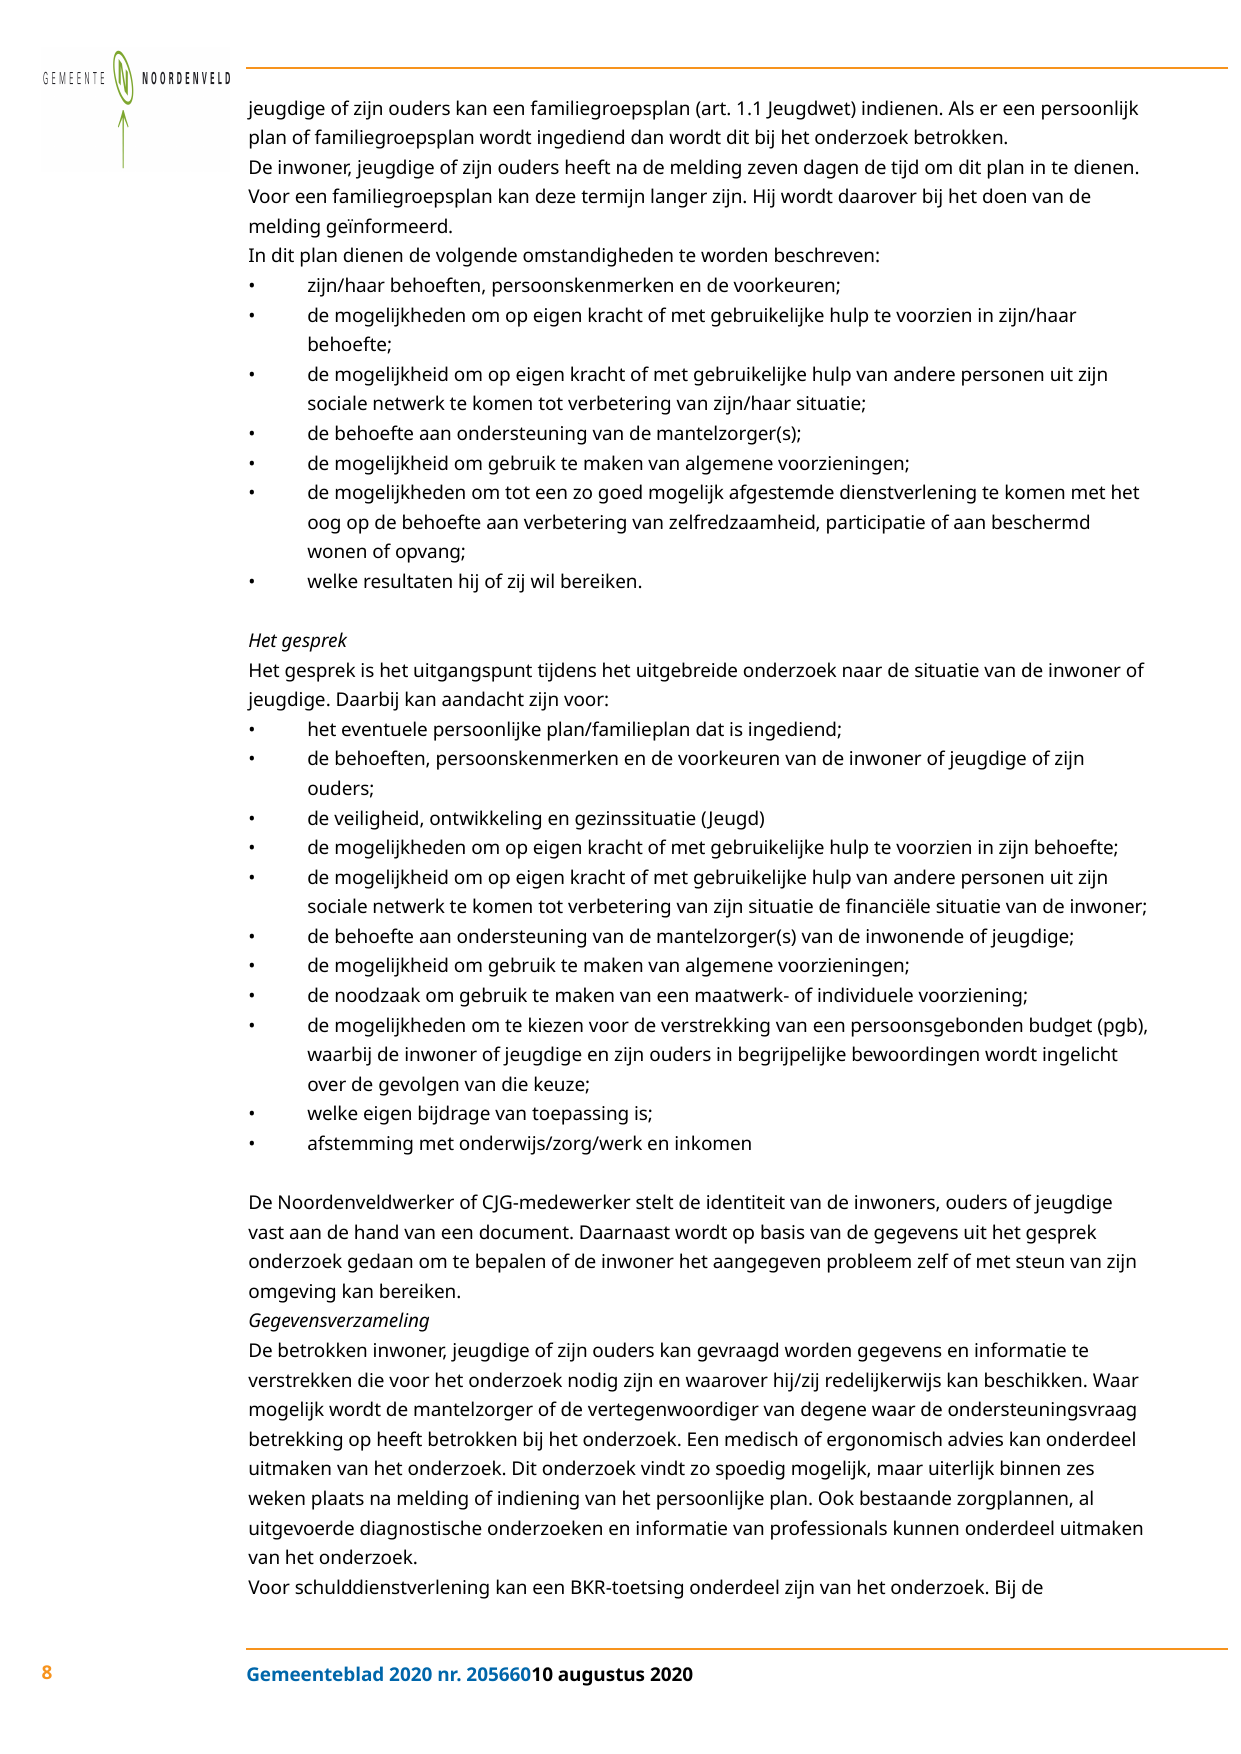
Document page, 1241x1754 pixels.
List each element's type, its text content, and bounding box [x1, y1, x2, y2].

list welke resultaten hij of zij wil bereiken. [248, 568, 1152, 594]
picture [41, 47, 231, 172]
text De inwoner, jeugdige of zijn ouders heeft na de melding zeven dagen de tijd om dit plan in te dienen. Voor een familiegroepsplan kan deze termijn langer zijn. Hij wordt daarover bij het doen van de melding geïnformeerd. [248, 154, 1152, 239]
list de behoefte aan ondersteuning van de mantelzorger(s); [248, 420, 1152, 446]
text In dit plan dienen de volgende omstandigheden te worden beschreven: [248, 243, 1152, 268]
list de noodzaak om gebruik te maken van een maatwerk- of individuele voorziening; [248, 982, 1152, 1008]
list de mogelijkheid om gebruik te maken van algemene voorzieningen; [248, 450, 1152, 476]
text Het gesprek is het uitgangspunt tijdens het uitgebreide onderzoek naar de situatie van de inwoner of jeugdige. Daarbij kan aandacht zijn voor: [248, 657, 1152, 712]
list afstemming met onderwijs/zorg/werk en inkomen [248, 1130, 1152, 1156]
text Voor schulddienstverlening kan een BKR-toetsing onderdeel zijn van het onderzoek. Bij de [248, 1574, 1152, 1600]
list welke eigen bijdrage van toepassing is; [248, 1101, 1152, 1126]
list de mogelijkheid om gebruik te maken van algemene voorzieningen; [248, 953, 1152, 978]
list de mogelijkheden om op eigen kracht of met gebruikelijke hulp te voorzien in zijn behoefte; [248, 834, 1152, 860]
list de mogelijkheid om op eigen kracht of met gebruikelijke hulp van andere personen uit zijn sociale netwerk te komen tot verbetering van zijn situatie de financiële situatie van de inwoner; [248, 864, 1152, 919]
list de mogelijkheden om tot een zo goed mogelijk afgestemde dienstverlening te komen met het oog op de behoefte aan verbetering van zelfredzaamheid, participatie of aan beschermd wonen of opvang; [248, 479, 1152, 564]
text De betrokken inwoner, jeugdige of zijn ouders kan gevraagd worden gegevens en informatie te verstrekken die voor het onderzoek nodig zijn en waarover hij/zij redelijkerwijs kan beschikken. Waar mogelijk wordt de mantelzorger of de vertegenwoordiger van degene waar de ondersteuningsvraag betrekking op heeft betrokken bij het onderzoek. Een medisch of ergonomisch advies kan onderdeel uitmaken van het onderzoek. Dit onderzoek vindt zo spoedig mogelijk, maar uiterlijk binnen zes weken plaats na melding of indiening van het persoonlijke plan. Ook bestaande zorgplannen, al uitgevoerde diagnostische onderzoeken en informatie van professionals kunnen onderdeel uitmaken van het onderzoek. [248, 1337, 1152, 1570]
list de behoefte aan ondersteuning van de mantelzorger(s) van de inwonende of jeugdige; [248, 923, 1152, 949]
text Gegevensverzameling [248, 1308, 1152, 1333]
list het eventuele persoonlijke plan/familieplan dat is ingediend; [248, 716, 1152, 742]
list de veiligheid, ontwikkeling en gezinssituatie (Jeugd) [248, 805, 1152, 831]
list de behoeften, persoonskenmerken en de voorkeuren van de inwoner of jeugdige of zijn ouders; [248, 746, 1152, 801]
text Het gesprek [248, 627, 1152, 653]
text jeugdige of zijn ouders kan een familiegroepsplan (art. 1.1 Jeugdwet) indienen. Als er een persoonlijk plan of familiegroepsplan wordt ingediend dan wordt dit bij het onderzoek betrokken. [248, 95, 1152, 150]
list de mogelijkheden om te kiezen voor de verstrekking van een persoonsgebonden budget (pgb), waarbij de inwoner of jeugdige en zijn ouders in begrijpelijke bewoordingen wordt ingelicht over de gevolgen van die keuze; [248, 1012, 1152, 1097]
list zijn/haar behoeften, persoonskenmerken en de voorkeuren; [248, 272, 1152, 298]
text De Noordenveldwerker of CJG-medewerker stelt de identiteit van de inwoners, ouders of jeugdige vast aan de hand van een document. Daarnaast wordt op basis van de gegevens uit het gesprek onderzoek gedaan om te bepalen of de inwoner het aangegeven probleem zelf of met steun van zijn omgeving kan bereiken. [248, 1189, 1152, 1304]
list de mogelijkheden om op eigen kracht of met gebruikelijke hulp te voorzien in zijn/haar behoefte; [248, 302, 1152, 357]
list de mogelijkheid om op eigen kracht of met gebruikelijke hulp van andere personen uit zijn sociale netwerk te komen tot verbetering van zijn/haar situatie; [248, 361, 1152, 416]
